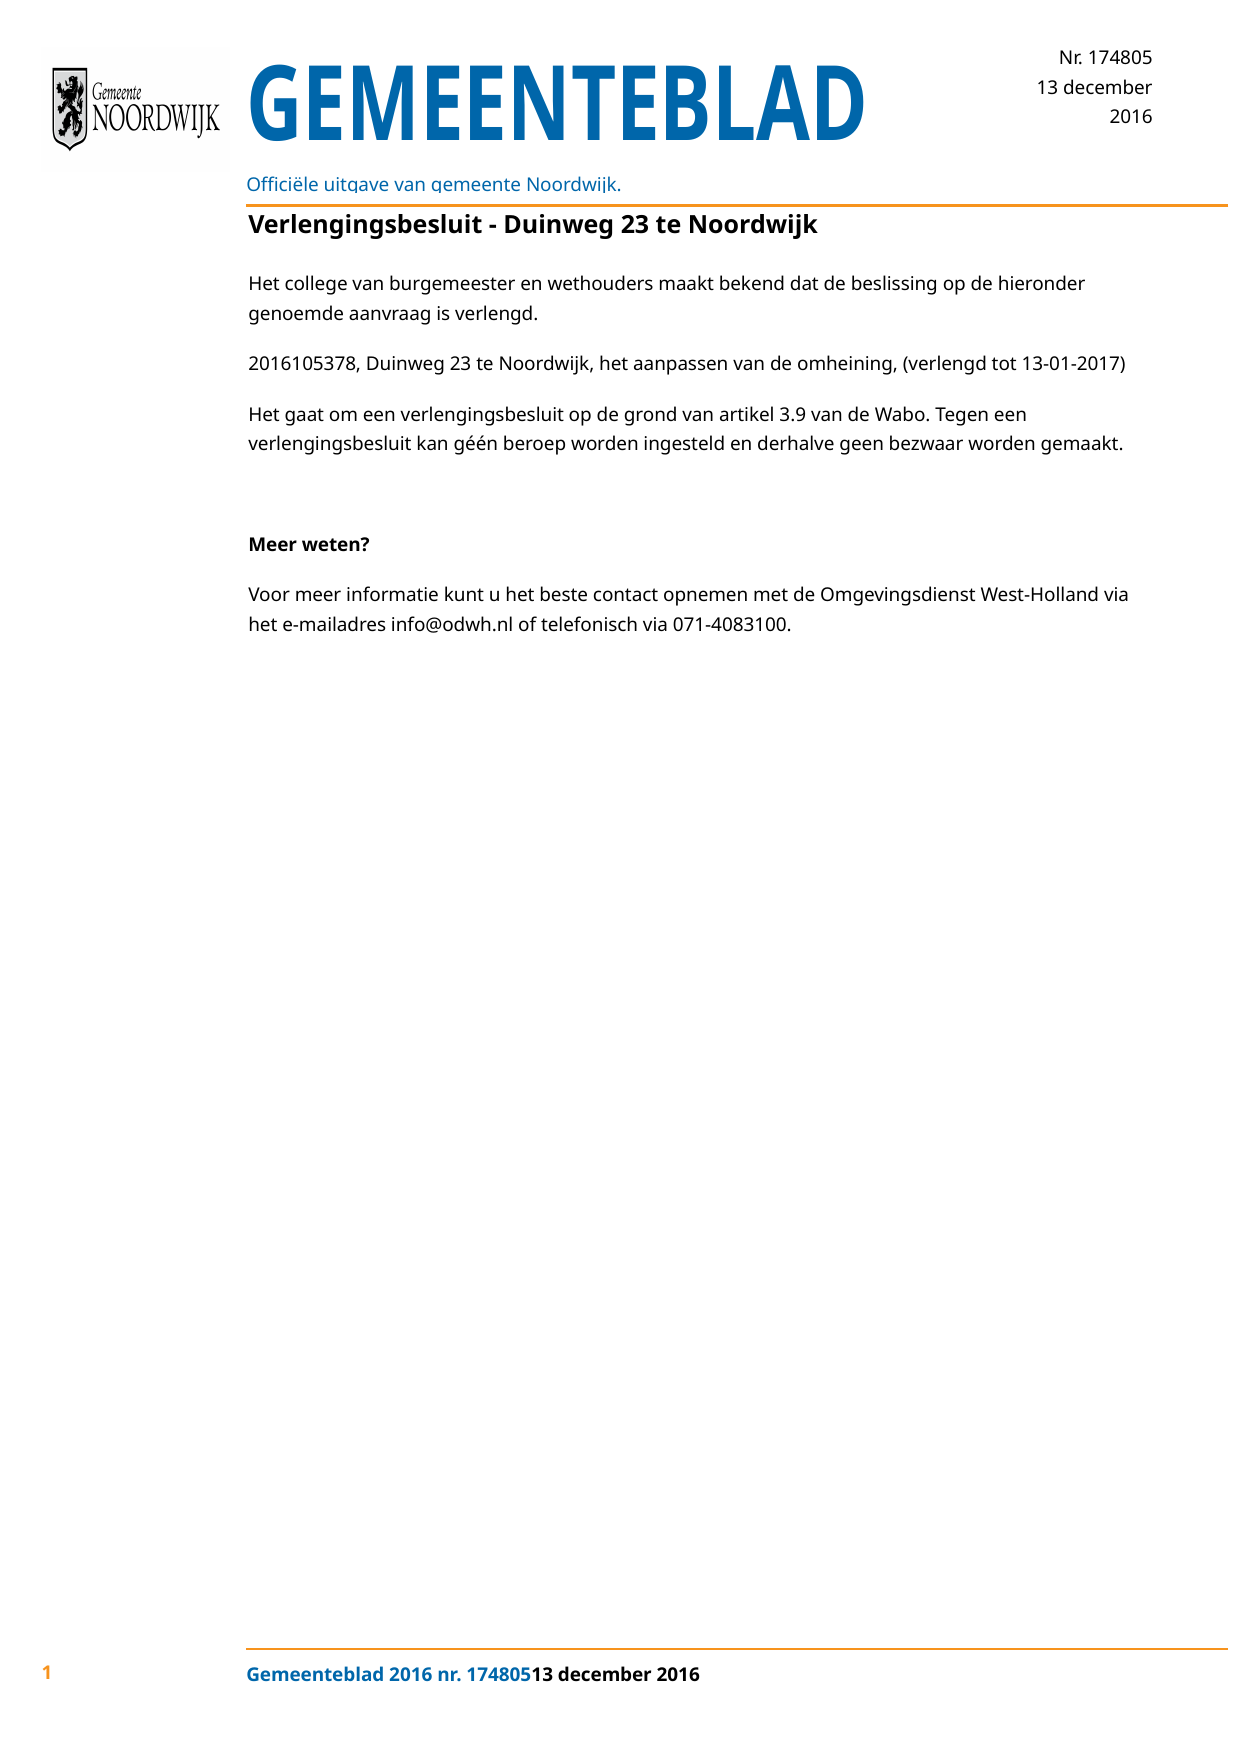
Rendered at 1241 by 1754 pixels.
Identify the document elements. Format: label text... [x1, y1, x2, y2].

text Het gaat om een verlengingsbesluit op de grond van artikel 3.9 van de Wabo. Tegen een verlengingsbesluit kan géén beroep worden ingesteld en derhalve geen bezwaar worden gemaakt. [248, 401, 1152, 456]
text Het college van burgemeester en wethouders maakt bekend dat de beslissing op de hieronder genoemde aanvraag is verlengd. [248, 270, 1152, 326]
text Voor meer informatie kunt u het beste contact opnemen met de Omgevingsdienst West-Holland via het e-mailadres info@odwh.nl of telefonisch via 071-4083100. [248, 582, 1152, 637]
picture [41, 47, 231, 172]
text 2016105378, Duinweg 23 te Noordwijk, het aanpassen van de omheining, (verlengd tot 13-01-2017) [248, 350, 1152, 376]
text Verlengingsbesluit - Duinweg 23 te Noordwijk [248, 207, 1152, 241]
text Meer weten? [248, 531, 1152, 557]
